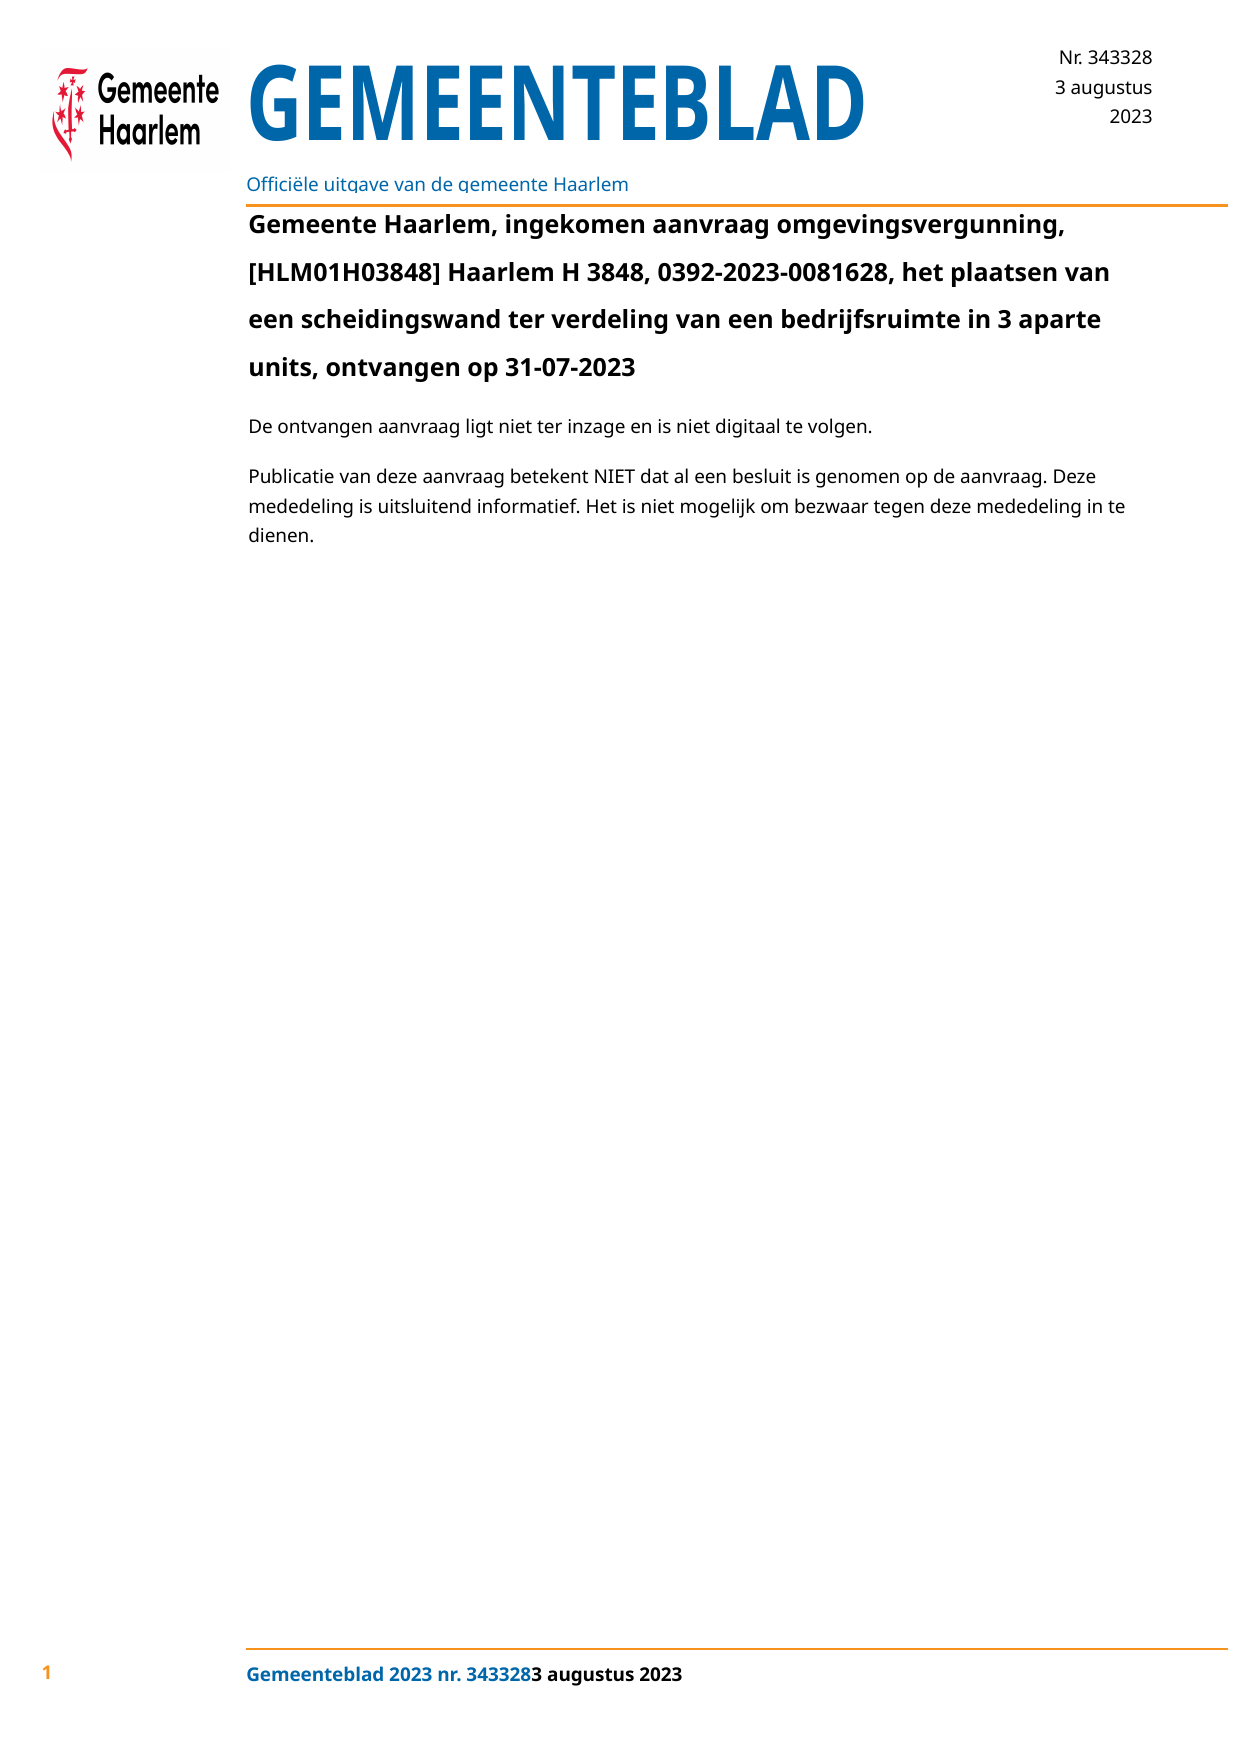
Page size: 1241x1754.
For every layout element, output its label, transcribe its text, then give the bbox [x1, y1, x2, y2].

picture [41, 47, 231, 172]
text Publicatie van deze aanvraag betekent NIET dat al een besluit is genomen op de aanvraag. Deze mededeling is uitsluitend informatief. Het is niet mogelijk om bezwaar tegen deze mededeling in te dienen. [248, 463, 1152, 548]
text De ontvangen aanvraag ligt niet ter inzage en is niet digitaal te volgen. [248, 413, 1152, 439]
text Gemeente Haarlem, ingekomen aanvraag omgevingsvergunning, [HLM01H03848] Haarlem H 3848, 0392-2023-0081628, het plaatsen van een scheidingswand ter verdeling van een bedrijfsruimte in 3 aparte units, ontvangen op 31-07-2023 [248, 207, 1152, 384]
